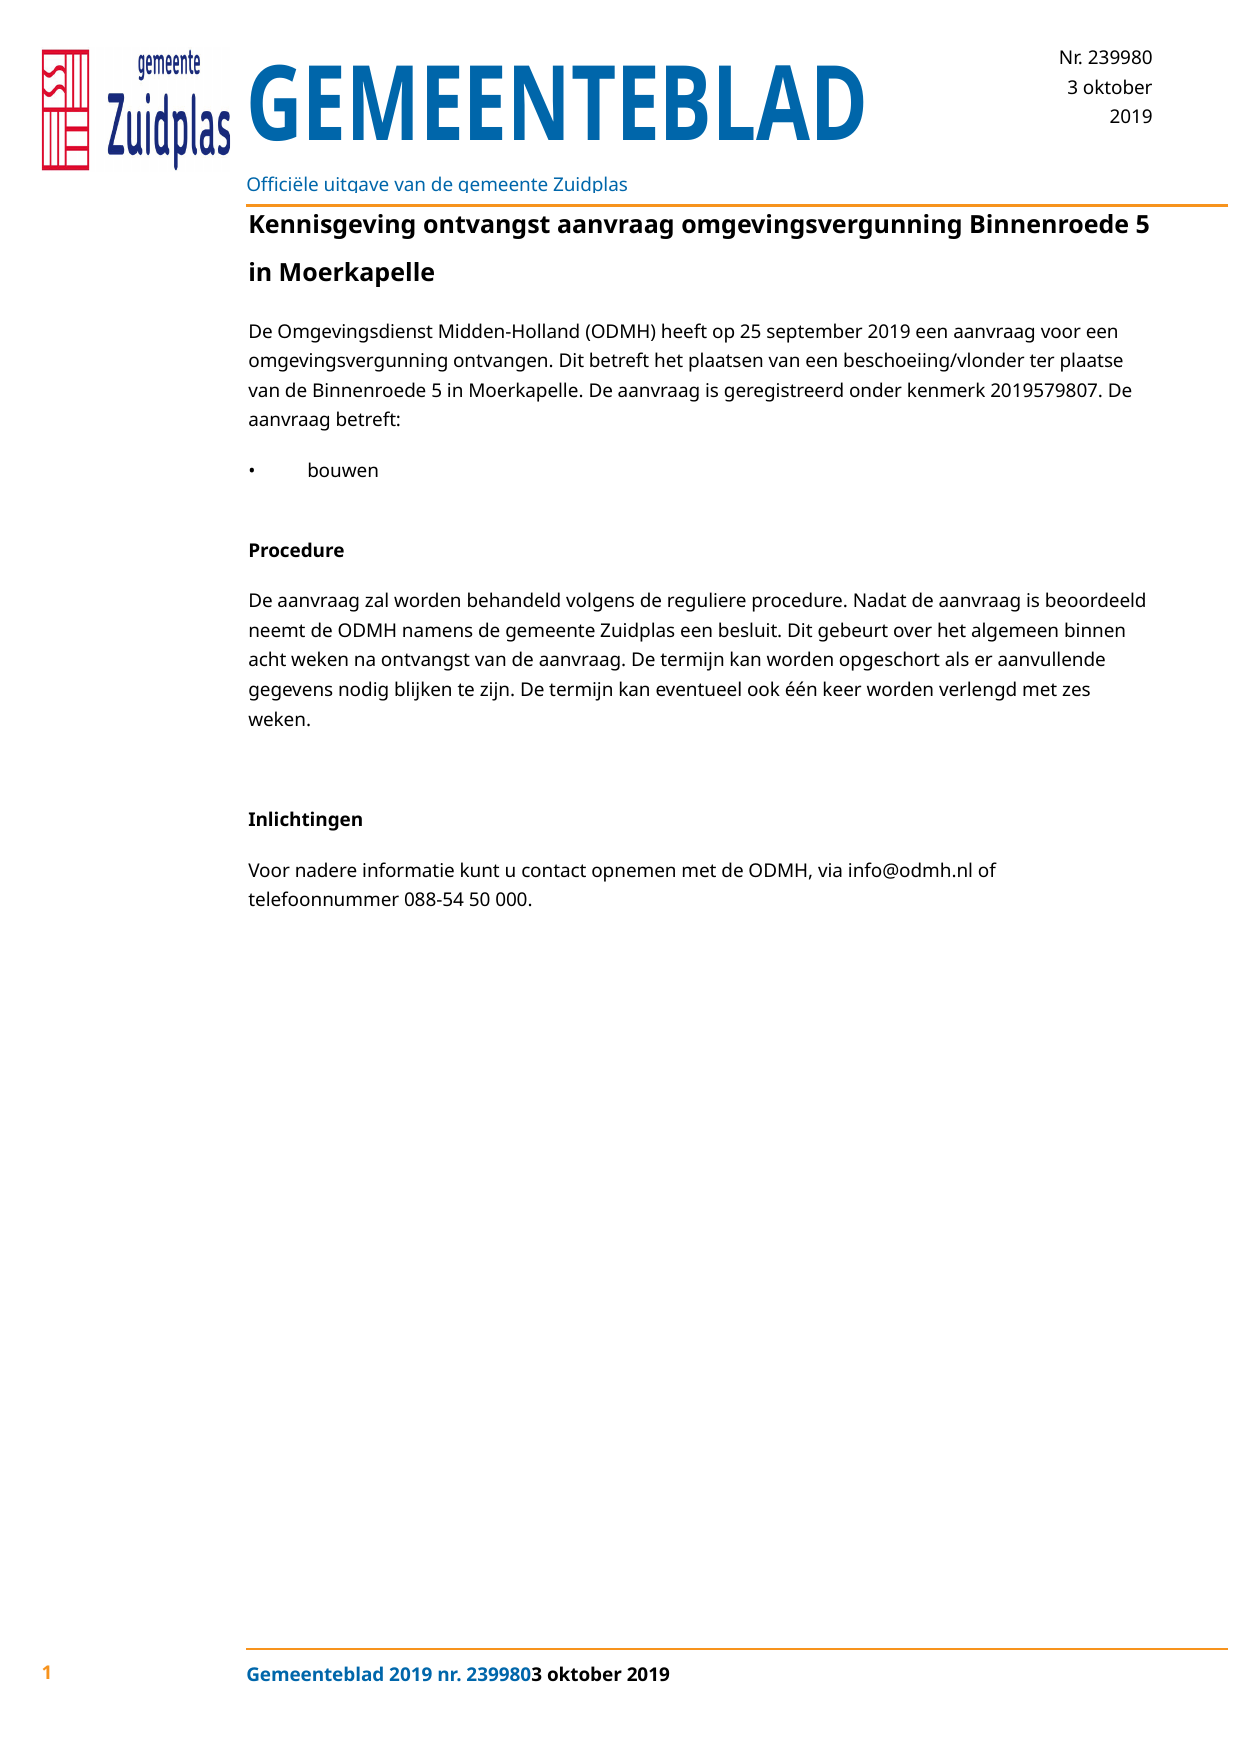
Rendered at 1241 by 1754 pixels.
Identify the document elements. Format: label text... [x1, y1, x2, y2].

text Inlichtingen [248, 807, 1152, 832]
text Voor nadere informatie kunt u contact opnemen met de ODMH, via info@odmh.nl of telefoonnummer 088-54 50 000. [248, 857, 1152, 912]
list bouwen [248, 457, 1152, 483]
text Kennisgeving ontvangst aanvraag omgevingsvergunning Binnenroede 5 in Moerkapelle [248, 207, 1152, 288]
text De Omgevingsdienst Midden-Holland (ODMH) heeft op 25 september 2019 een aanvraag voor een omgevingsvergunning ontvangen. Dit betreft het plaatsen van een beschoeiing/vlonder ter plaatse van de Binnenroede 5 in Moerkapelle. De aanvraag is geregistreerd onder kenmerk 2019579807. De aanvraag betreft: [248, 318, 1152, 432]
text De aanvraag zal worden behandeld volgens de reguliere procedure. Nadat de aanvraag is beoordeeld neemt de ODMH namens de gemeente Zuidplas een besluit. Dit gebeurt over het algemeen binnen acht weken na ontvangst van de aanvraag. De termijn kan worden opgeschort als er aanvullende gegevens nodig blijken te zijn. De termijn kan eventueel ook één keer worden verlengd met zes weken. [248, 587, 1152, 732]
text Procedure [248, 537, 1152, 563]
picture [41, 47, 231, 172]
